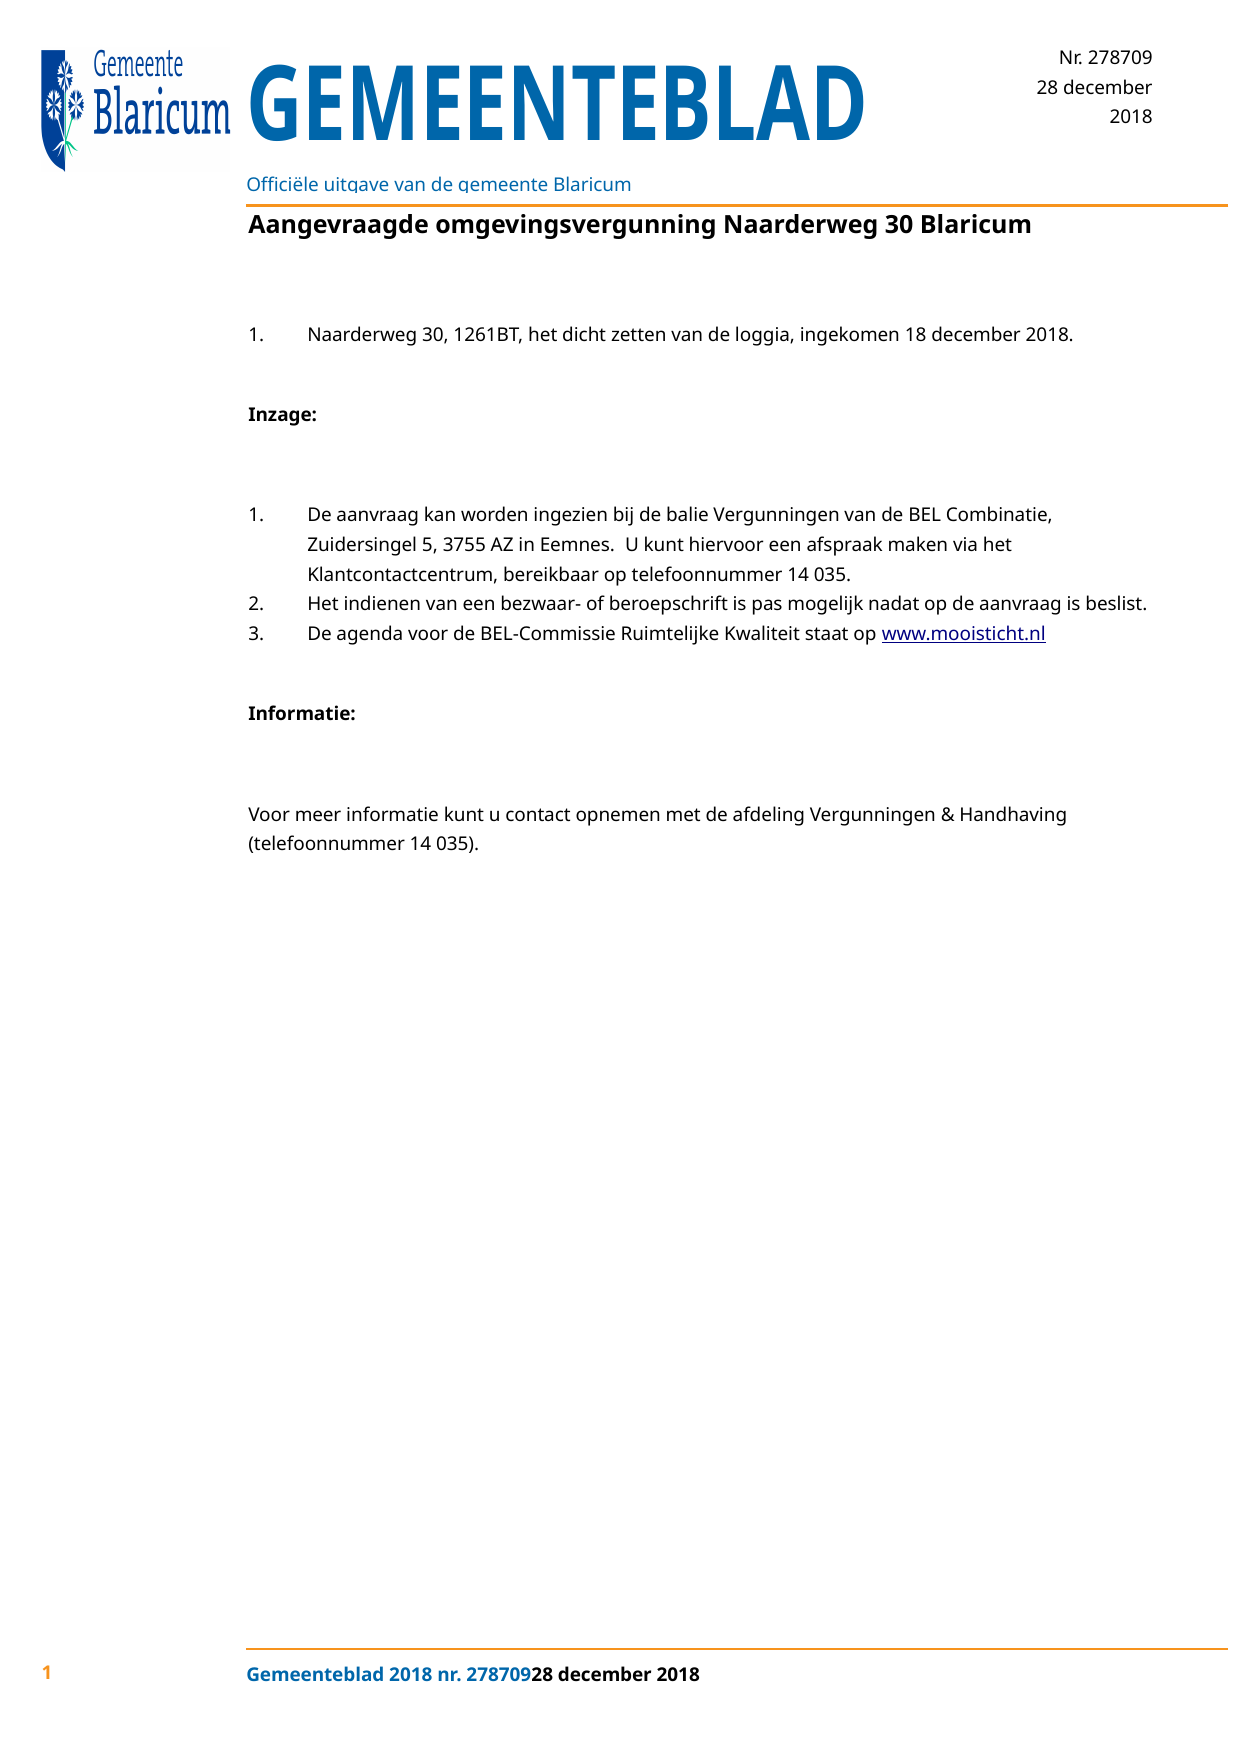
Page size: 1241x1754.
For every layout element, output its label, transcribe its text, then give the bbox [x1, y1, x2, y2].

list De agenda voor de BEL-Commissie Ruimtelijke Kwaliteit staat op www.mooisticht.nl [248, 620, 1152, 646]
text Voor meer informatie kunt u contact opnemen met de afdeling Vergunningen & Handhaving (telefoonnummer 14 035). [248, 801, 1152, 856]
text Inzage: [248, 401, 1152, 426]
list Het indienen van een bezwaar- of beroepschrift is pas mogelijk nadat op de aanvraag is beslist. [248, 590, 1152, 616]
picture [41, 47, 231, 172]
list Naarderweg 30, 1261BT, het dicht zetten van de loggia, ingekomen 18 december 2018. [248, 321, 1152, 346]
text Aangevraagde omgevingsvergunning Naarderweg 30 Blaricum [248, 207, 1152, 241]
text Informatie: [248, 700, 1152, 726]
list De aanvraag kan worden ingezien bij de balie Vergunningen van de BEL Combinatie, Zuidersingel 5, 3755 AZ in Eemnes. U kunt hiervoor een afspraak maken via het Klantcontactcentrum, bereikbaar op telefoonnummer 14 035. [248, 502, 1152, 586]
